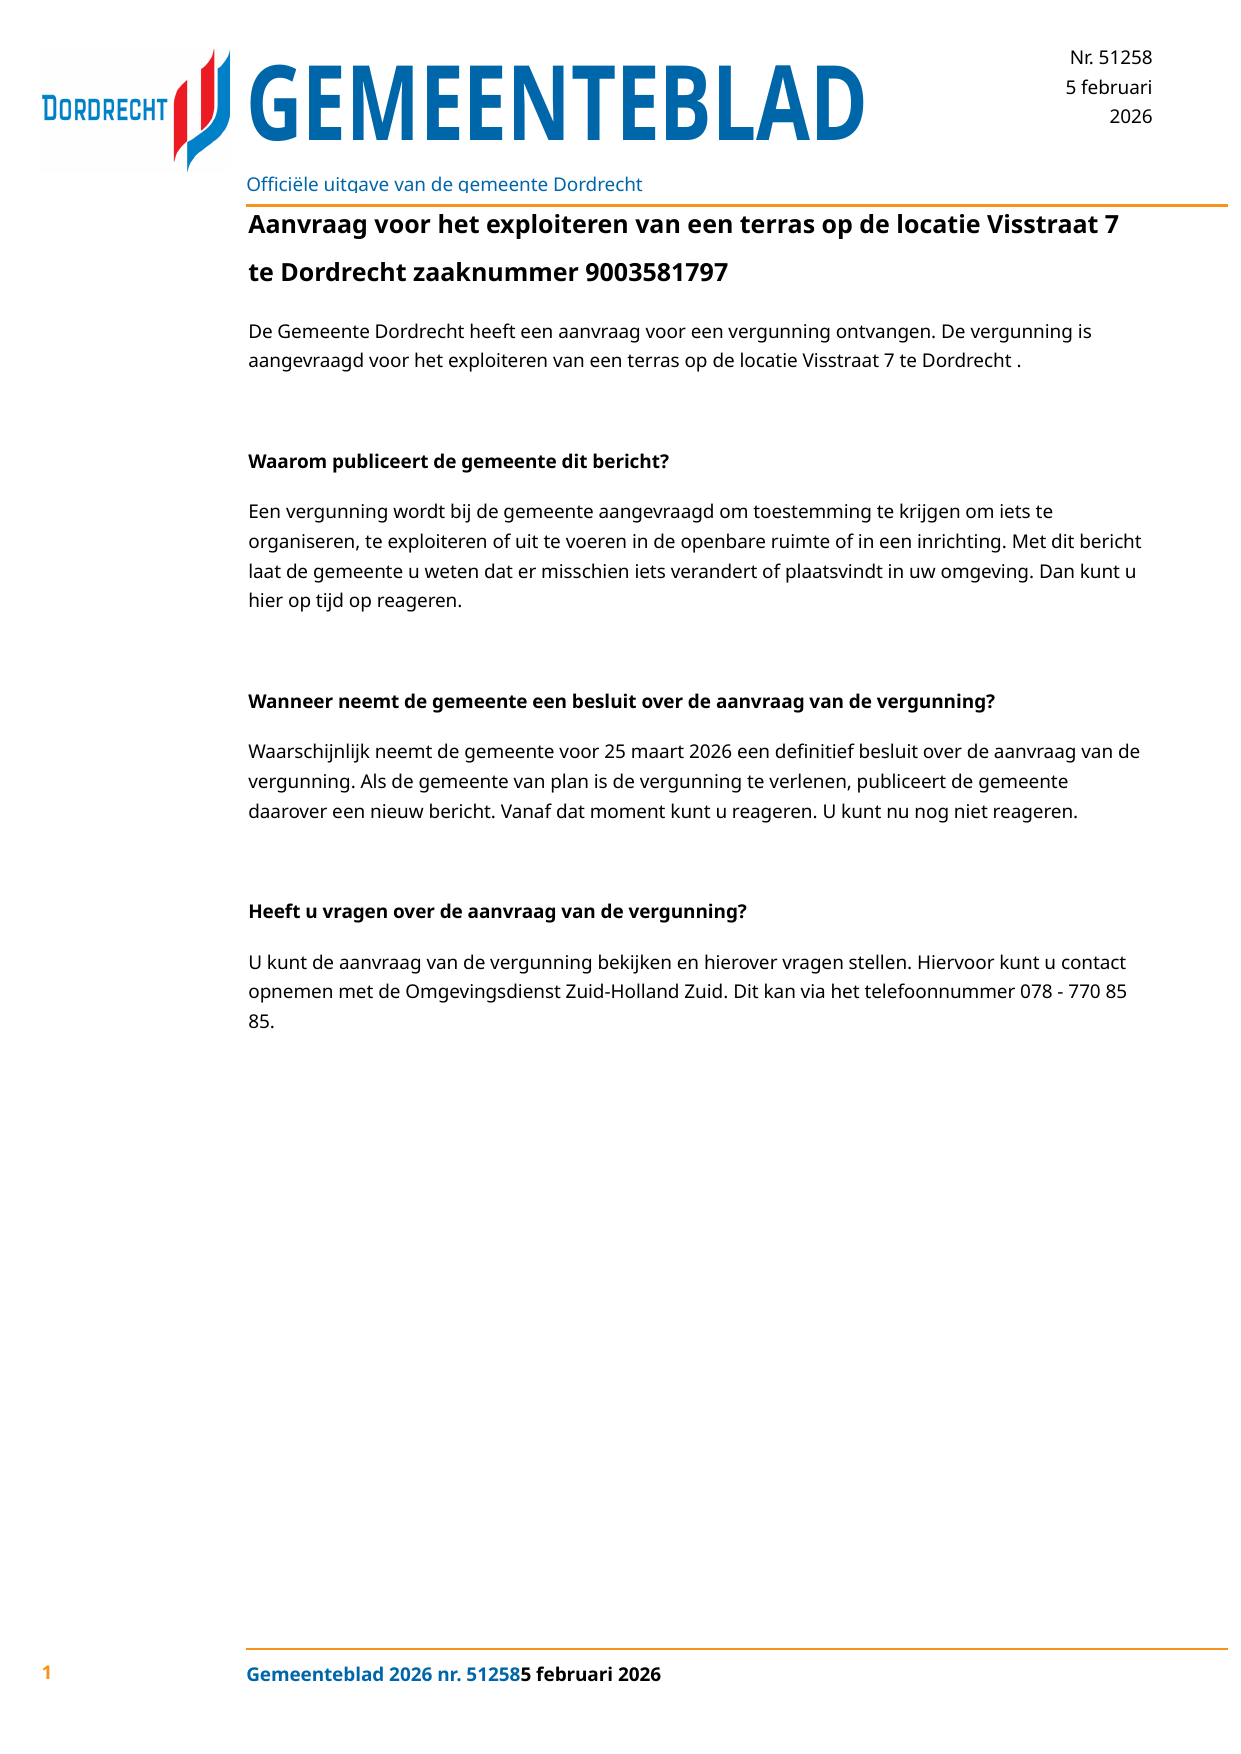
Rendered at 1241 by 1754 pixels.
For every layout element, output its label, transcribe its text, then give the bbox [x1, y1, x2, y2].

text U kunt de aanvraag van de vergunning bekijken en hierover vragen stellen. Hiervoor kunt u contact opnemen met de Omgevingsdienst Zuid-Holland Zuid. Dit kan via het telefoonnummer 078 - 770 85 85. [248, 949, 1152, 1034]
text Aanvraag voor het exploiteren van een terras op de locatie Visstraat 7 te Dordrecht zaaknummer 9003581797 [248, 207, 1152, 288]
text De Gemeente Dordrecht heeft een aanvraag voor een vergunning ontvangen. De vergunning is aangevraagd voor het exploiteren van een terras op de locatie Visstraat 7 te Dordrecht . [248, 318, 1152, 373]
text Een vergunning wordt bij de gemeente aangevraagd om toestemming te krijgen om iets te organiseren, te exploiteren of uit te voeren in de openbare ruimte of in een inrichting. Met dit bericht laat de gemeente u weten dat er misschien iets verandert of plaatsvindt in uw omgeving. Dan kunt u hier op tijd op reageren. [248, 499, 1152, 613]
text Waarschijnlijk neemt de gemeente voor 25 maart 2026 een definitief besluit over de aanvraag van de vergunning. Als de gemeente van plan is de vergunning te verlenen, publiceert de gemeente daarover een nieuw bericht. Vanaf dat moment kunt u reageren. U kunt nu nog niet reageren. [248, 739, 1152, 824]
text Waarom publiceert de gemeente dit bericht? [248, 448, 1152, 474]
text Wanneer neemt de gemeente een besluit over de aanvraag van de vergunning? [248, 688, 1152, 714]
text Heeft u vragen over de aanvraag van de vergunning? [248, 899, 1152, 924]
picture [41, 47, 231, 172]
